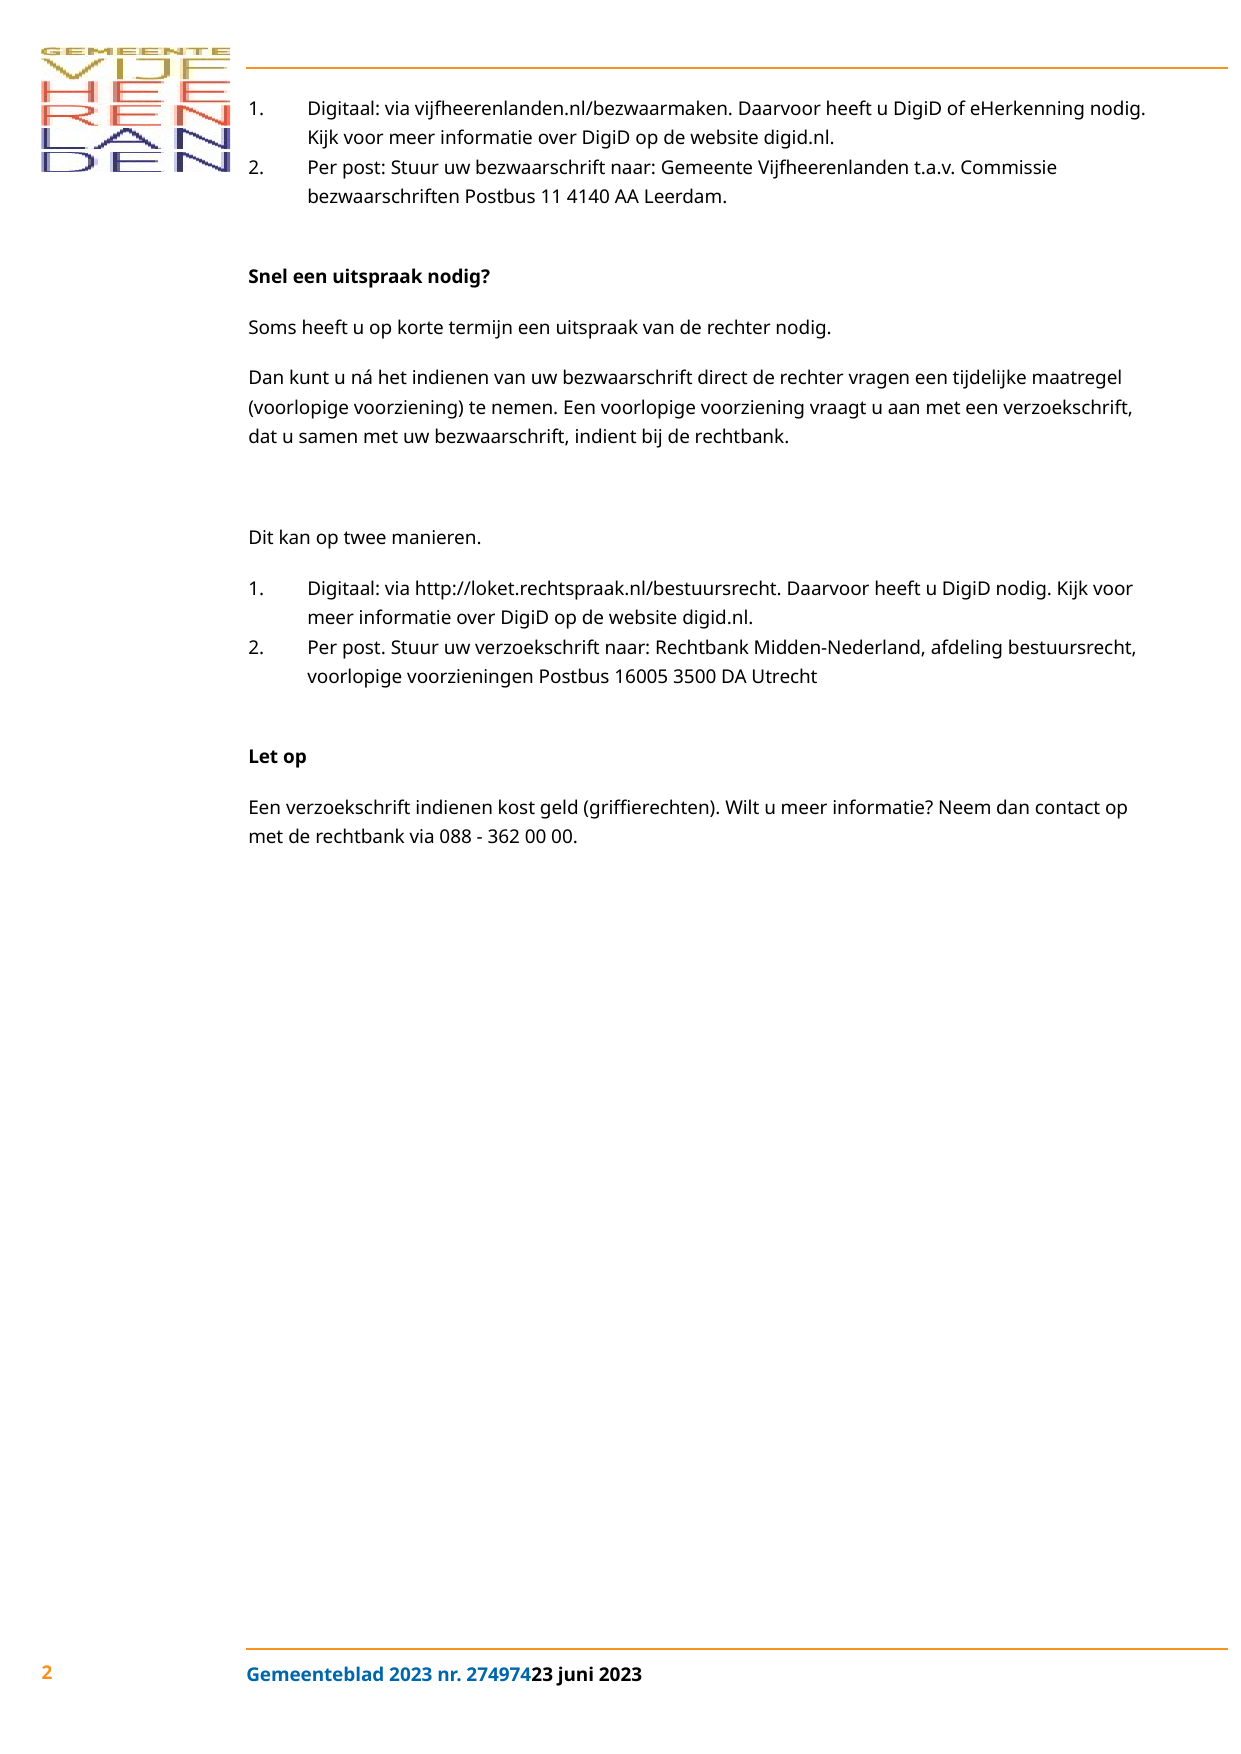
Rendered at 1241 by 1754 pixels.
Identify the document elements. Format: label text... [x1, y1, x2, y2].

text Soms heeft u op korte termijn een uitspraak van de rechter nodig. [248, 314, 1152, 340]
picture [41, 47, 231, 172]
list Digitaal: via http://loket.rechtspraak.nl/bestuursrecht. Daarvoor heeft u DigiD nodig. Kijk voor meer informatie over DigiD op de website digid.nl. [248, 575, 1152, 630]
list Per post. Stuur uw verzoekschrift naar: Rechtbank Midden-Nederland, afdeling bestuursrecht, voorlopige voorzieningen Postbus 16005 3500 DA Utrecht [248, 634, 1152, 689]
text Dan kunt u ná het indienen van uw bezwaarschrift direct de rechter vragen een tijdelijke maatregel (voorlopige voorziening) te nemen. Een voorlopige voorziening vraagt u aan met een verzoekschrift, dat u samen met uw bezwaarschrift, indient bij de rechtbank. [248, 364, 1152, 449]
text Snel een uitspraak nodig? [248, 263, 1152, 289]
list Per post: Stuur uw bezwaarschrift naar: Gemeente Vijfheerenlanden t.a.v. Commissie bezwaarschriften Postbus 11 4140 AA Leerdam. [248, 154, 1152, 209]
text Let op [248, 743, 1152, 769]
list Digitaal: via vijfheerenlanden.nl/bezwaarmaken. Daarvoor heeft u DigiD of eHerkenning nodig. Kijk voor meer informatie over DigiD op de website digid.nl. [248, 95, 1152, 150]
text Een verzoekschrift indienen kost geld (griffierechten). Wilt u meer informatie? Neem dan contact op met de rechtbank via 088 - 362 00 00. [248, 794, 1152, 849]
text Dit kan op twee manieren. [248, 524, 1152, 550]
